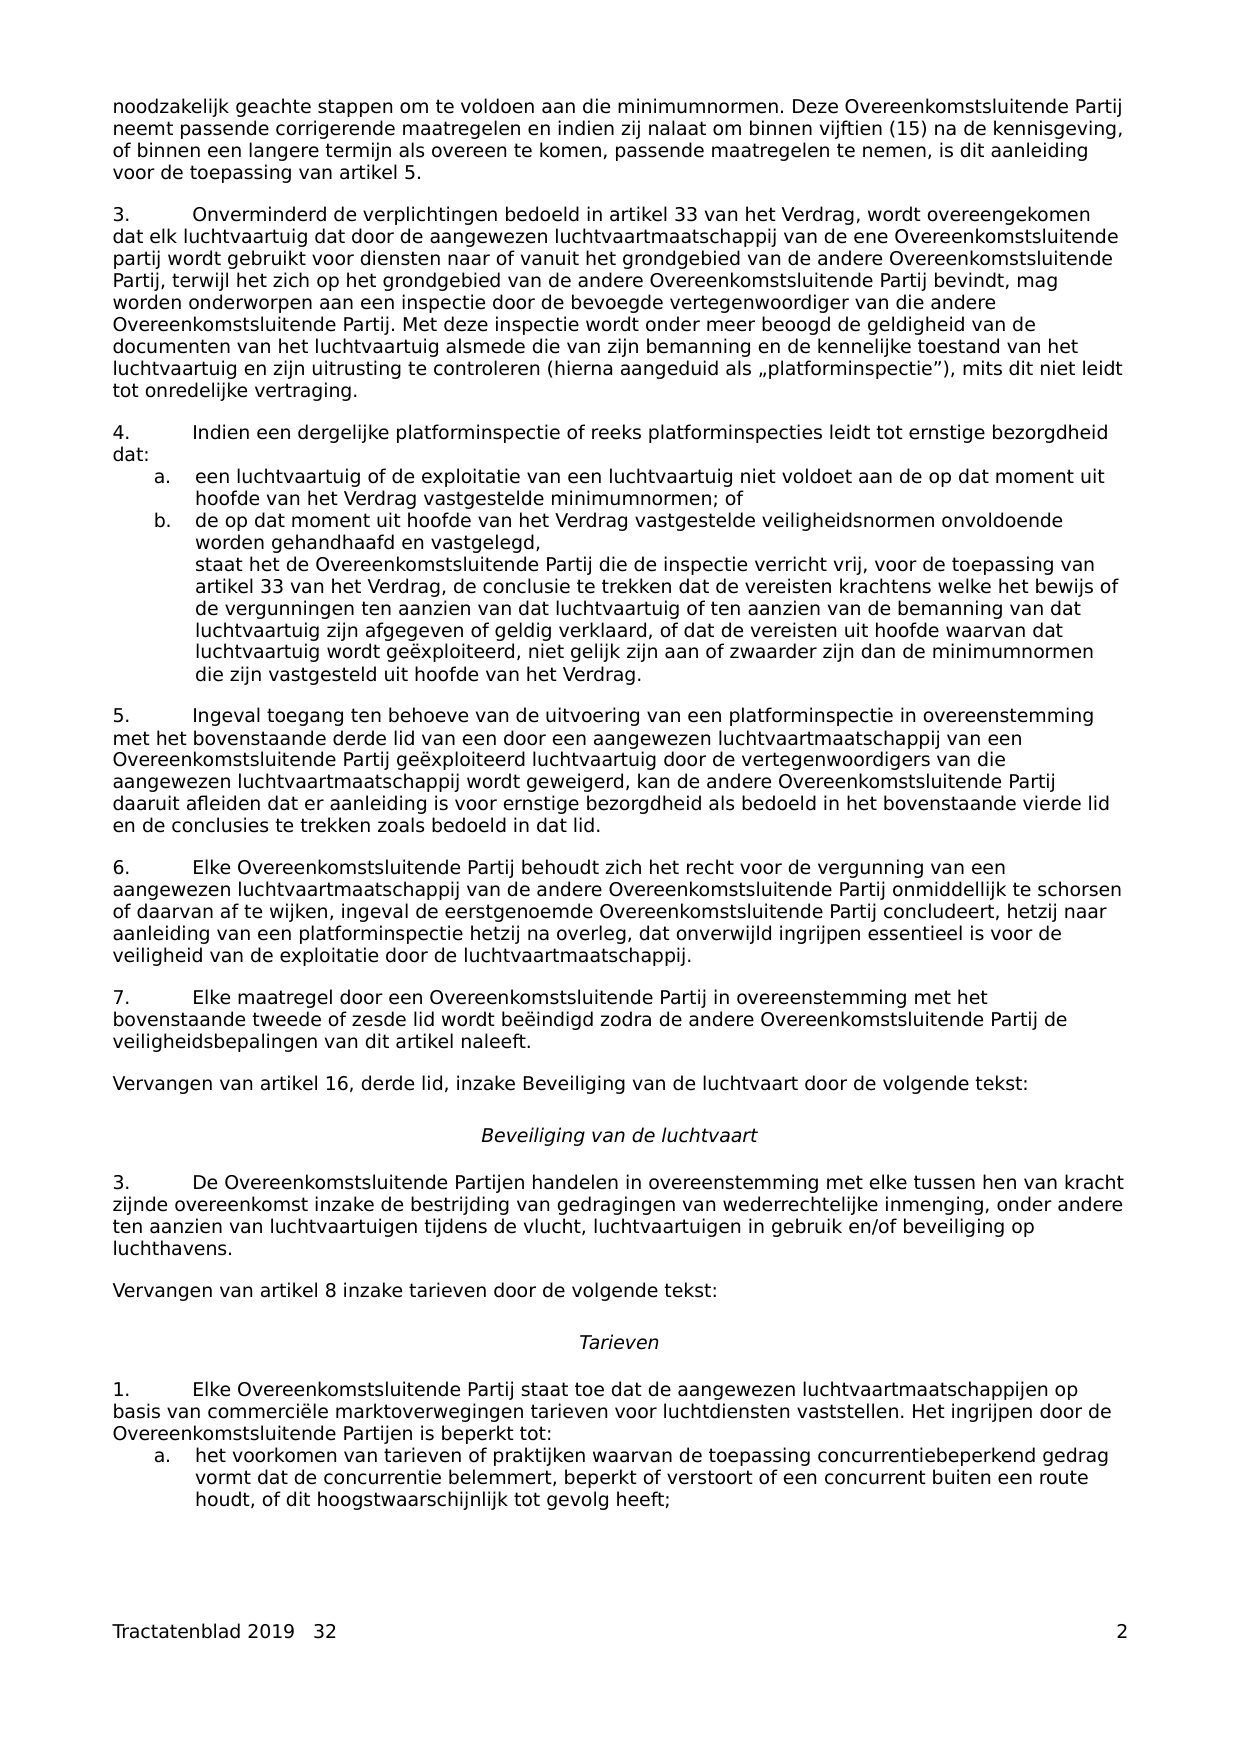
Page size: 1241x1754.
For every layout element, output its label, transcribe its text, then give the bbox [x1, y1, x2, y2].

text 6. Elke Overeenkomstsluitende Partij behoudt zich het recht voor de vergunning van een aangewezen luchtvaartmaatschappij van de andere Overeenkomstsluitende Partij onmiddellijk te schorsen of daarvan af te wijken, ingeval de eerstgenoemde Overeenkomstsluitende Partij concludeert, hetzij naar aanleiding van een platforminspectie hetzij na overleg, dat onverwijld ingrijpen essentieel is voor de veiligheid van de exploitatie door de luchtvaartmaatschappij. [112, 857, 1128, 967]
text a. een luchtvaartuig of de exploitatie van een luchtvaartuig niet voldoet aan de op dat moment uit hoofde van het Verdrag vastgestelde minimumnormen; of [153, 466, 1128, 509]
text noodzakelijk geachte stappen om te voldoen aan die minimumnormen. Deze Overeenkomstsluitende Partij neemt passende corrigerende maatregelen en indien zij nalaat om binnen vijftien (15) na de kennisgeving, of binnen een langere termijn als overeen te komen, passende maatregelen te nemen, is dit aanleiding voor de toepassing van artikel 5. [112, 96, 1128, 184]
text Vervangen van artikel 16, derde lid, inzake Beveiliging van de luchtvaart door de volgende tekst: [112, 1073, 1128, 1095]
text 7. Elke maatregel door een Overeenkomstsluitende Partij in overeenstemming met het bovenstaande tweede of zesde lid wordt beëindigd zodra de andere Overeenkomstsluitende Partij de veiligheidsbepalingen van dit artikel naleeft. [112, 987, 1128, 1053]
subtitle Beveiliging van de luchtvaart [112, 1125, 1128, 1147]
text 3. Onverminderd de verplichtingen bedoeld in artikel 33 van het Verdrag, wordt overeengekomen dat elk luchtvaartuig dat door de aangewezen luchtvaartmaatschappij van de ene Overeenkomstsluitende partij wordt gebruikt voor diensten naar of vanuit het grondgebied van de andere Overeenkomstsluitende Partij, terwijl het zich op het grondgebied van de andere Overeenkomstsluitende Partij bevindt, mag worden onderworpen aan een inspectie door de bevoegde vertegenwoordiger van die andere Overeenkomstsluitende Partij. Met deze inspectie wordt onder meer beoogd de geldigheid van de documenten van het luchtvaartuig alsmede die van zijn bemanning en de kennelijke toestand van het luchtvaartuig en zijn uitrusting te controleren (hierna aangeduid als „platforminspectie”), mits dit niet leidt tot onredelijke vertraging. [112, 204, 1128, 402]
text Vervangen van artikel 8 inzake tarieven door de volgende tekst: [112, 1280, 1128, 1302]
subtitle Tarieven [112, 1332, 1128, 1354]
text staat het de Overeenkomstsluitende Partij die de inspectie verricht vrij, voor de toepassing van artikel 33 van het Verdrag, de conclusie te trekken dat de vereisten krachtens welke het bewijs of de vergunningen ten aanzien van dat luchtvaartuig of ten aanzien van de bemanning van dat luchtvaartuig zijn afgegeven of geldig verklaard, of dat de vereisten uit hoofde waarvan dat luchtvaartuig wordt geëxploiteerd, niet gelijk zijn aan of zwaarder zijn dan de minimumnormen die zijn vastgesteld uit hoofde van het Verdrag. [195, 553, 1128, 685]
text 4. Indien een dergelijke platforminspectie of reeks platforminspecties leidt tot ernstige bezorgdheid dat: [112, 422, 1128, 466]
text b. de op dat moment uit hoofde van het Verdrag vastgestelde veiligheidsnormen onvoldoende worden gehandhaafd en vastgelegd, [153, 509, 1128, 553]
text 1. Elke Overeenkomstsluitende Partij staat toe dat de aangewezen luchtvaartmaatschappijen op basis van commerciële marktoverwegingen tarieven voor luchtdiensten vaststellen. Het ingrijpen door de Overeenkomstsluitende Partijen is beperkt tot: [112, 1379, 1128, 1445]
text 5. Ingeval toegang ten behoeve van de uitvoering van een platforminspectie in overeenstemming met het bovenstaande derde lid van een door een aangewezen luchtvaartmaatschappij van een Overeenkomstsluitende Partij geëxploiteerd luchtvaartuig door de vertegenwoordigers van die aangewezen luchtvaartmaatschappij wordt geweigerd, kan de andere Overeenkomstsluitende Partij daaruit afleiden dat er aanleiding is voor ernstige bezorgdheid als bedoeld in het bovenstaande vierde lid en de conclusies te trekken zoals bedoeld in dat lid. [112, 705, 1128, 837]
text 3. De Overeenkomstsluitende Partijen handelen in overeenstemming met elke tussen hen van kracht zijnde overeenkomst inzake de bestrijding van gedragingen van wederrechtelijke inmenging, onder andere ten aanzien van luchtvaartuigen tijdens de vlucht, luchtvaartuigen in gebruik en/of beveiliging op luchthavens. [112, 1172, 1128, 1260]
text a. het voorkomen van tarieven of praktijken waarvan de toepassing concurrentiebeperkend gedrag vormt dat de concurrentie belemmert, beperkt of verstoort of een concurrent buiten een route houdt, of dit hoogstwaarschijnlijk tot gevolg heeft; [153, 1445, 1128, 1511]
